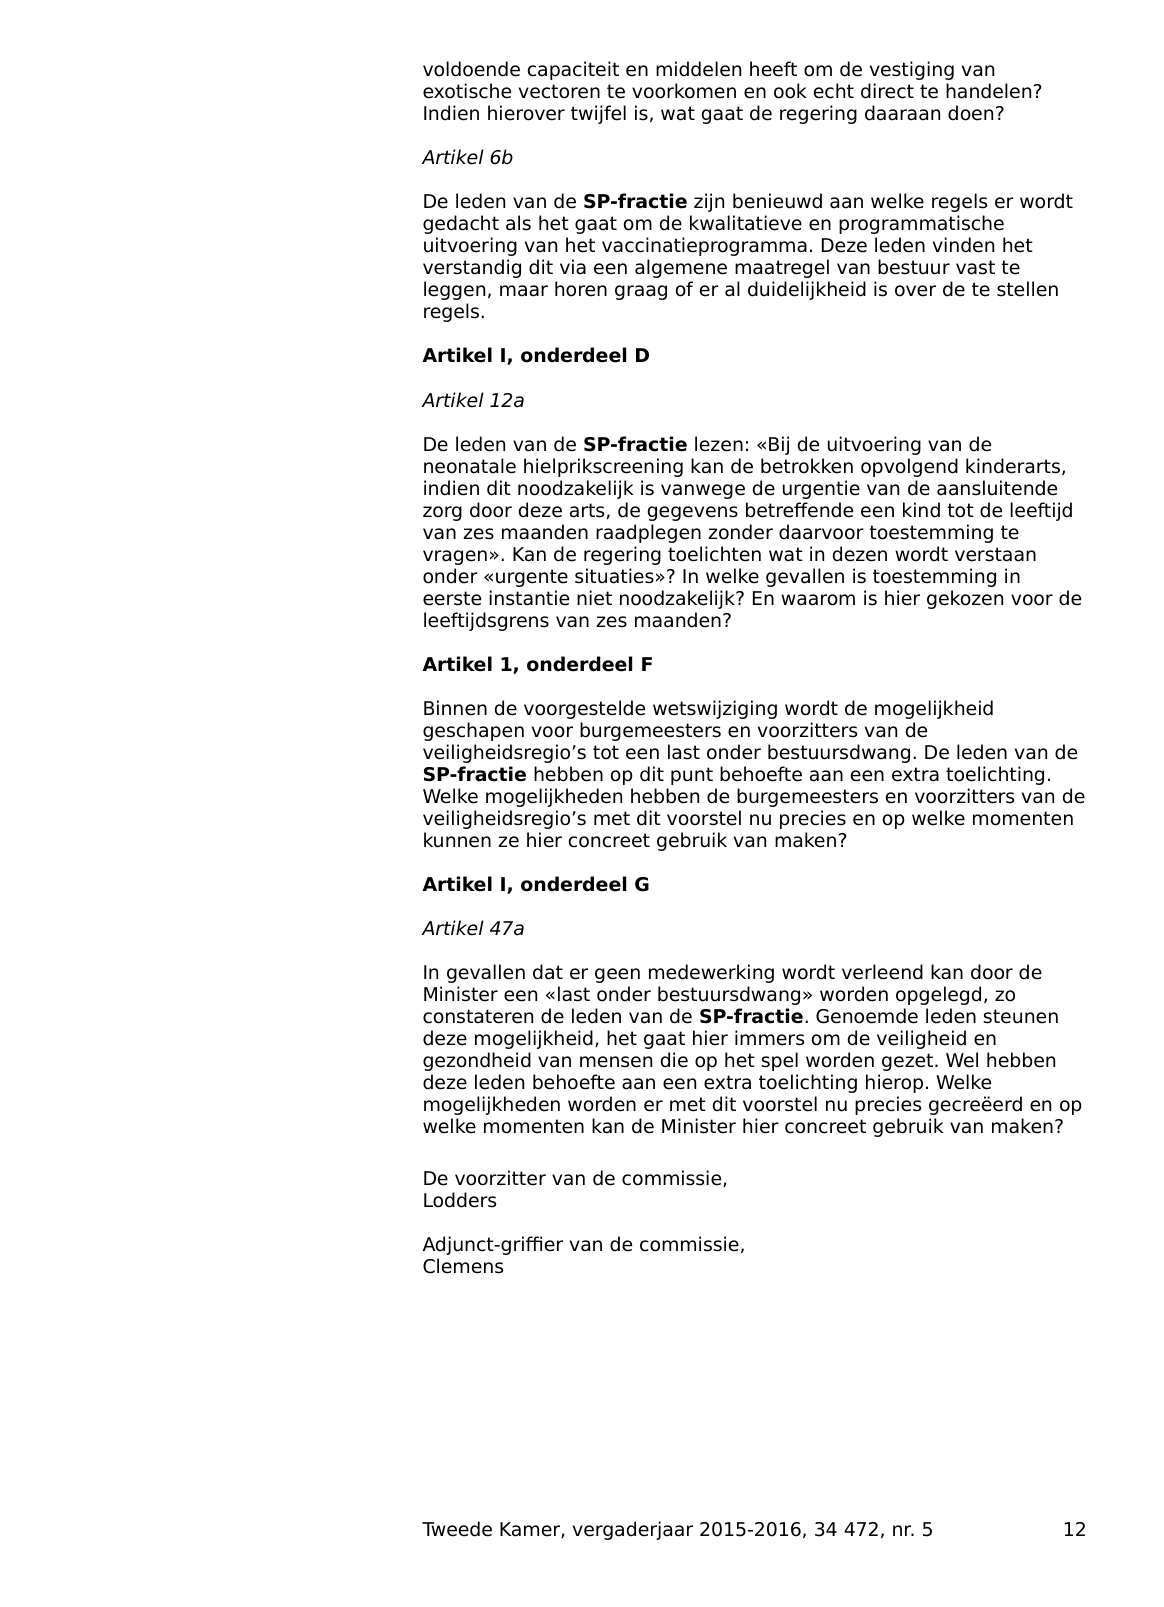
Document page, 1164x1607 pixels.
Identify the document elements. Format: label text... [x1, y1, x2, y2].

text De voorzitter van de commissie, Lodders [422, 1168, 1087, 1212]
text voldoende capaciteit en middelen heeft om de vestiging van exotische vectoren te voorkomen en ook echt direct te handelen? Indien hierover twijfel is, wat gaat de regering daaraan doen? [422, 59, 1087, 125]
text Adjunct-griffier van de commissie, Clemens [422, 1234, 1087, 1278]
subtitle Artikel 6b [422, 147, 1087, 169]
text In gevallen dat er geen medewerking wordt verleend kan door de Minister een «last onder bestuursdwang» worden opgelegd, zo constateren de leden van de SP-fractie. Genoemde leden steunen deze mogelijkheid, het gaat hier immers om de veiligheid en gezondheid van mensen die op het spel worden gezet. Wel hebben deze leden behoefte aan een extra toelichting hierop. Welke mogelijkheden worden er met dit voorstel nu precies gecreëerd en op welke momenten kan de Minister hier concreet gebruik van maken? [422, 962, 1087, 1138]
subtitle Artikel 47a [422, 918, 1087, 940]
text Binnen de voorgestelde wetswijziging wordt de mogelijkheid geschapen voor burgemeesters en voorzitters van de veiligheidsregio’s tot een last onder bestuursdwang. De leden van de SP-fractie hebben op dit punt behoefte aan een extra toelichting. Welke mogelijkheden hebben de burgemeesters en voorzitters van de veiligheidsregio’s met dit voorstel nu precies en op welke momenten kunnen ze hier concreet gebruik van maken? [422, 698, 1087, 852]
subtitle Artikel 12a [422, 389, 1087, 412]
text De leden van de SP-fractie zijn benieuwd aan welke regels er wordt gedacht als het gaat om de kwalitatieve en programmatische uitvoering van het vaccinatieprogramma. Deze leden vinden het verstandig dit via een algemene maatregel van bestuur vast te leggen, maar horen graag of er al duidelijkheid is over de te stellen regels. [422, 191, 1087, 323]
subtitle Artikel 1, onderdeel F [422, 654, 1087, 676]
subtitle Artikel I, onderdeel D [422, 345, 1087, 367]
subtitle Artikel I, onderdeel G [422, 874, 1087, 896]
text De leden van de SP-fractie lezen: «Bij de uitvoering van de neonatale hielprikscreening kan de betrokken opvolgend kinderarts, indien dit noodzakelijk is vanwege de urgentie van de aansluitende zorg door deze arts, de gegevens betreffende een kind tot de leeftijd van zes maanden raadplegen zonder daarvoor toestemming te vragen». Kan de regering toelichten wat in dezen wordt verstaan onder «urgente situaties»? In welke gevallen is toestemming in eerste instantie niet noodzakelijk? En waarom is hier gekozen voor de leeftijdsgrens van zes maanden? [422, 434, 1087, 632]
